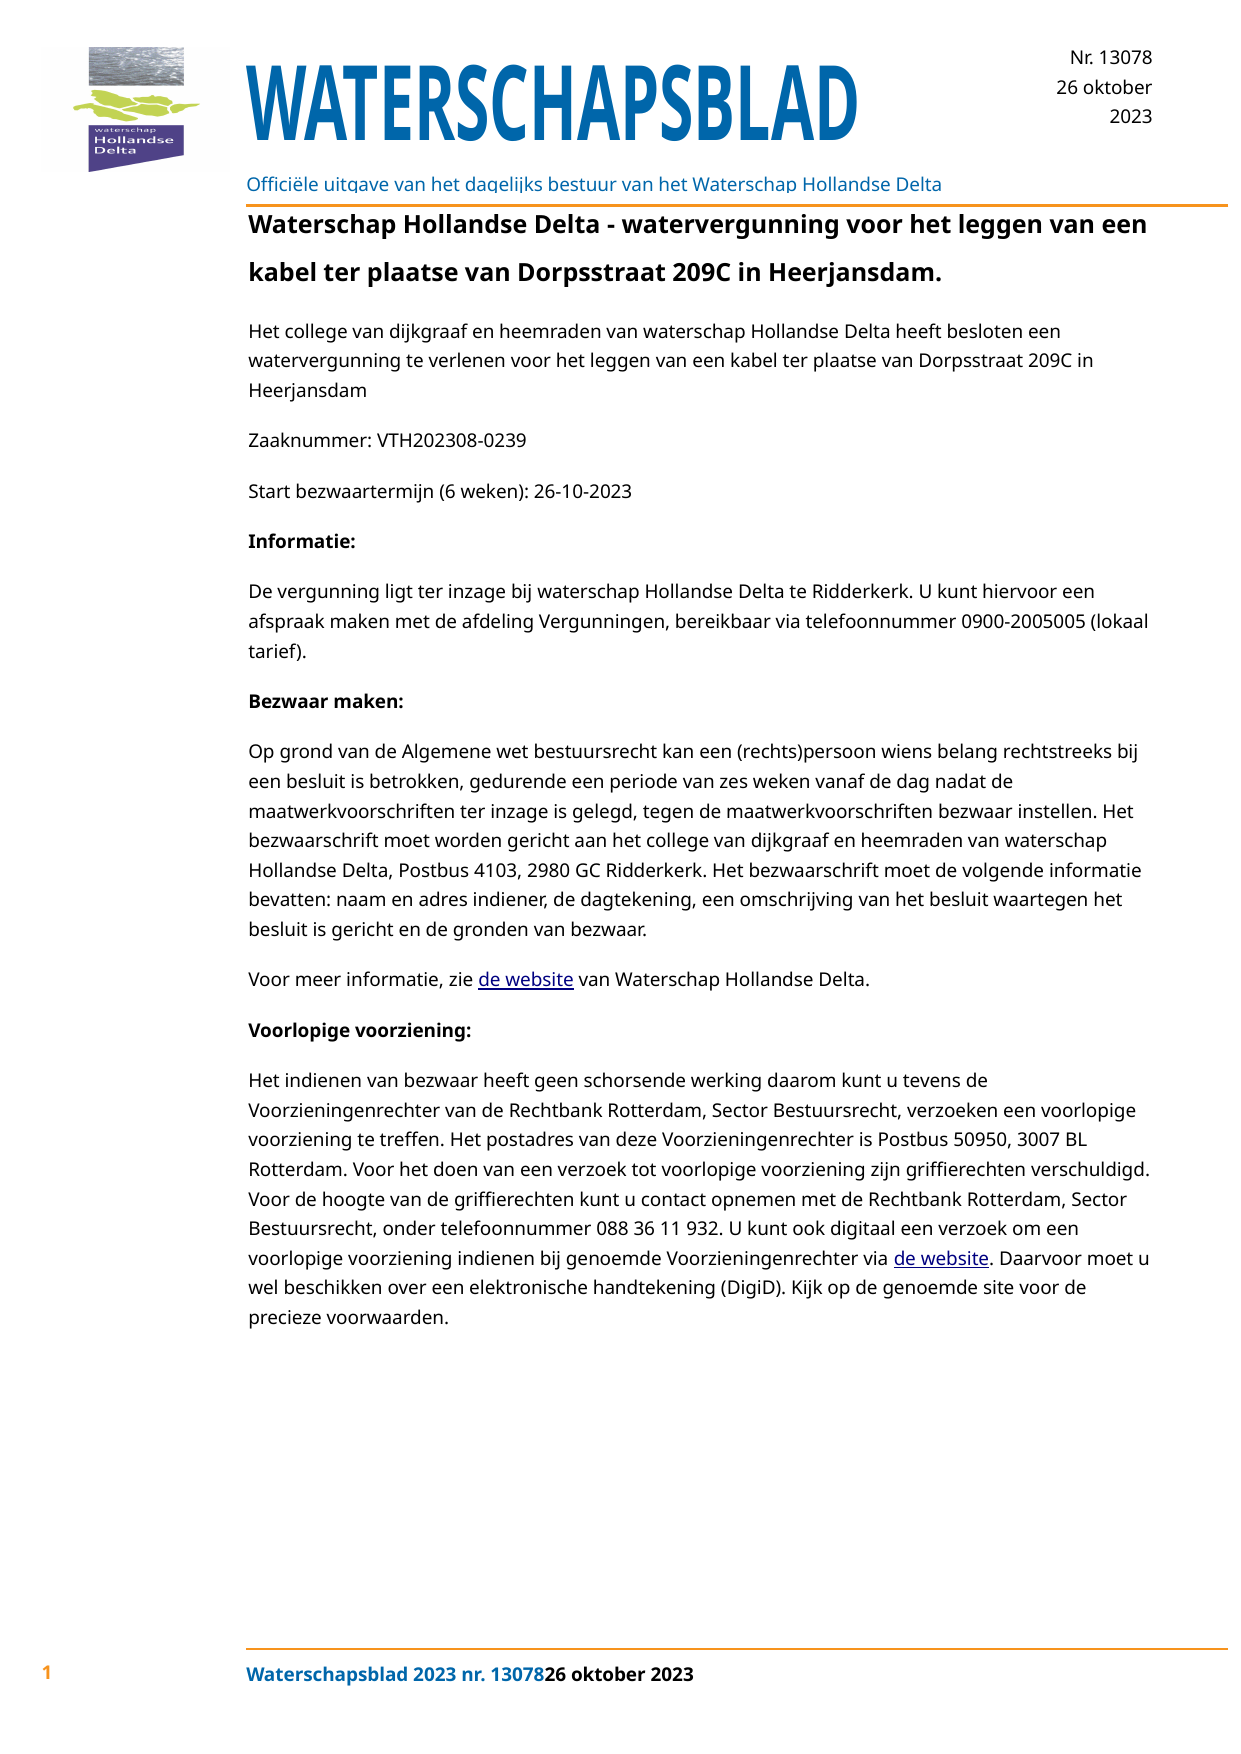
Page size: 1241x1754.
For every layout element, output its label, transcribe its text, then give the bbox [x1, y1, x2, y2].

text Informatie: [248, 528, 1152, 554]
text Het indienen van bezwaar heeft geen schorsende werking daarom kunt u tevens de Voorzieningenrechter van de Rechtbank Rotterdam, Sector Bestuursrecht, verzoeken een voorlopige voorziening te treffen. Het postadres van deze Voorzieningenrechter is Postbus 50950, 3007 BL Rotterdam. Voor het doen van een verzoek tot voorlopige voorziening zijn griffierechten verschuldigd. Voor de hoogte van de griffierechten kunt u contact opnemen met de Rechtbank Rotterdam, Sector Bestuursrecht, onder telefoonnummer 088 36 11 932. U kunt ook digitaal een verzoek om een voorlopige voorziening indienen bij genoemde Voorzieningenrechter via de website. Daarvoor moet u wel beschikken over een elektronische handtekening (DigiD). Kijk op de genoemde site voor de precieze voorwaarden. [248, 1067, 1152, 1330]
picture [41, 47, 231, 172]
text Het college van dijkgraaf en heemraden van waterschap Hollandse Delta heeft besloten een watervergunning te verlenen voor het leggen van een kabel ter plaatse van Dorpsstraat 209C in Heerjansdam [248, 318, 1152, 403]
text De vergunning ligt ter inzage bij waterschap Hollandse Delta te Ridderkerk. U kunt hiervoor een afspraak maken met de afdeling Vergunningen, bereikbaar via telefoonnummer 0900-2005005 (lokaal tarief). [248, 579, 1152, 664]
text Op grond van de Algemene wet bestuursrecht kan een (rechts)persoon wiens belang rechtstreeks bij een besluit is betrokken, gedurende een periode van zes weken vanaf de dag nadat de maatwerkvoorschriften ter inzage is gelegd, tegen de maatwerkvoorschriften bezwaar instellen. Het bezwaarschrift moet worden gericht aan het college van dijkgraaf en heemraden van waterschap Hollandse Delta, Postbus 4103, 2980 GC Ridderkerk. Het bezwaarschrift moet de volgende informatie bevatten: naam en adres indiener, de dagtekening, een omschrijving van het besluit waartegen het besluit is gericht en de gronden van bezwaar. [248, 739, 1152, 942]
text Waterschap Hollandse Delta - watervergunning voor het leggen van een kabel ter plaatse van Dorpsstraat 209C in Heerjansdam. [248, 207, 1152, 288]
text Zaaknummer: VTH202308-0239 [248, 427, 1152, 453]
text Voorlopige voorziening: [248, 1017, 1152, 1043]
text Voor meer informatie, zie de website van Waterschap Hollandse Delta. [248, 967, 1152, 992]
text Bezwaar maken: [248, 688, 1152, 714]
text Start bezwaartermijn (6 weken): 26-10-2023 [248, 478, 1152, 504]
